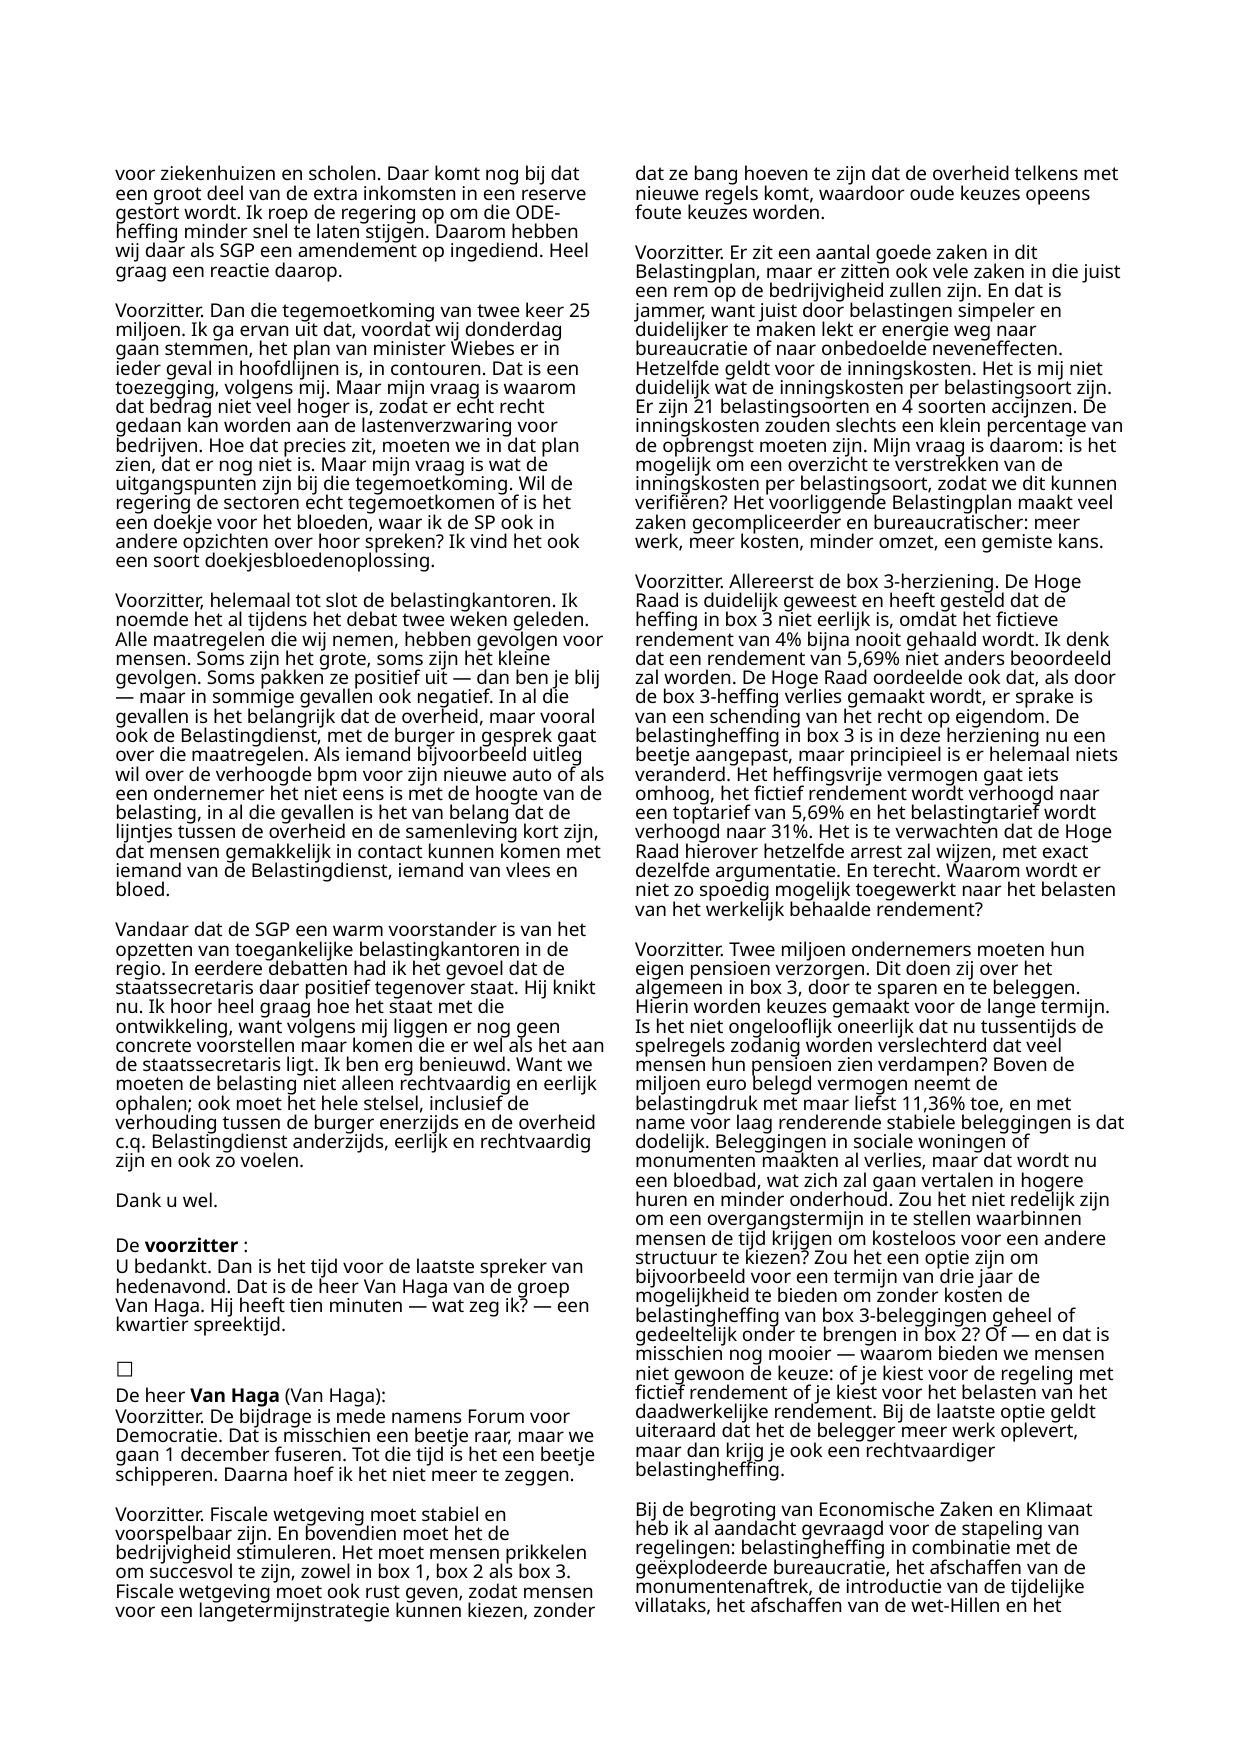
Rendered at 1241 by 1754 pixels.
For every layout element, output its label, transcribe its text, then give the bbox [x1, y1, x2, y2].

text voor ziekenhuizen en scholen. Daar komt nog bij dat een groot deel van de extra inkomsten in een reserve gestort wordt. Ik roep de regering op om die ODE-heffing minder snel te laten stijgen. Daarom hebben wij daar als SGP een amendement op ingediend. Heel graag een reactie daarop. [115, 165, 605, 281]
text dat ze bang hoeven te zijn dat de overheid telkens met nieuwe regels komt, waardoor oude keuzes opeens foute keuzes worden. [635, 165, 1125, 223]
text ⬜ [115, 1356, 605, 1382]
text Vandaar dat de SGP een warm voorstander is van het opzetten van toegankelijke belastingkantoren in de regio. In eerdere debatten had ik het gevoel dat de staatssecretaris daar positief tegenover staat. Hij knikt nu. Ik hoor heel graag hoe het staat met die ontwikkeling, want volgens mij liggen er nog geen concrete voorstellen maar komen die er wel als het aan de staatssecretaris ligt. Ik ben erg benieuwd. Want we moeten de belasting niet alleen rechtvaardig en eerlijk ophalen; ook moet het hele stelsel, inclusief de verhouding tussen de burger enerzijds en de overheid c.q. Belastingdienst anderzijds, eerlijk en rechtvaardig zijn en ook zo voelen. [115, 921, 605, 1172]
text Voorzitter. Allereerst de box 3-herziening. De Hoge Raad is duidelijk geweest en heeft gesteld dat de heffing in box 3 niet eerlijk is, omdat het fictieve rendement van 4% bijna nooit gehaald wordt. Ik denk dat een rendement van 5,69% niet anders beoordeeld zal worden. De Hoge Raad oordeelde ook dat, als door de box 3-heffing verlies gemaakt wordt, er sprake is van een schending van het recht op eigendom. De belastingheffing in box 3 is in deze herziening nu een beetje aangepast, maar principieel is er helemaal niets veranderd. Het heffingsvrije vermogen gaat iets omhoog, het fictief rendement wordt verhoogd naar een toptarief van 5,69% en het belastingtarief wordt verhoogd naar 31%. Het is te verwachten dat de Hoge Raad hierover hetzelfde arrest zal wijzen, met exact dezelfde argumentatie. En terecht. Waarom wordt er niet zo spoedig mogelijk toegewerkt naar het belasten van het werkelijk behaalde rendement? [635, 573, 1125, 920]
text Voorzitter. Twee miljoen ondernemers moeten hun eigen pensioen verzorgen. Dit doen zij over het algemeen in box 3, door te sparen en te beleggen. Hierin worden keuzes gemaakt voor de lange termijn. Is het niet ongelooflijk oneerlijk dat nu tussentijds de spelregels zodanig worden verslechterd dat veel mensen hun pensioen zien verdampen? Boven de miljoen euro belegd vermogen neemt de belastingdruk met maar liefst 11,36% toe, en met name voor laag renderende stabiele beleggingen is dat dodelijk. Beleggingen in sociale woningen of monumenten maakten al verlies, maar dat wordt nu een bloedbad, wat zich zal gaan vertalen in hogere huren en minder onderhoud. Zou het niet redelijk zijn om een overgangstermijn in te stellen waarbinnen mensen de tijd krijgen om kosteloos voor een andere structuur te kiezen? Zou het een optie zijn om bijvoorbeeld voor een termijn van drie jaar de mogelijkheid te bieden om zonder kosten de belastingheffing van box 3-beleggingen geheel of gedeeltelijk onder te brengen in box 2? Of — en dat is misschien nog mooier — waarom bieden we mensen niet gewoon de keuze: of je kiest voor de regeling met fictief rendement of je kiest voor het belasten van het daadwerkelijke rendement. Bij de laatste optie geldt uiteraard dat het de belegger meer werk oplevert, maar dan krijg je ook een rechtvaardiger belastingheffing. [635, 941, 1125, 1480]
text De voorzitter : [115, 1233, 605, 1258]
text Voorzitter. De bijdrage is mede namens Forum voor Democratie. Dat is misschien een beetje raar, maar we gaan 1 december fuseren. Tot die tijd is het een beetje schipperen. Daarna hoef ik het niet meer te zeggen. [115, 1408, 605, 1485]
text Voorzitter, helemaal tot slot de belastingkantoren. Ik noemde het al tijdens het debat twee weken geleden. Alle maatregelen die wij nemen, hebben gevolgen voor mensen. Soms zijn het grote, soms zijn het kleine gevolgen. Soms pakken ze positief uit — dan ben je blij — maar in sommige gevallen ook negatief. In al die gevallen is het belangrijk dat de overheid, maar vooral ook de Belastingdienst, met de burger in gesprek gaat over die maatregelen. Als iemand bijvoorbeeld uitleg wil over de verhoogde bpm voor zijn nieuwe auto of als een ondernemer het niet eens is met de hoogte van de belasting, in al die gevallen is het van belang dat de lijntjes tussen de overheid en de samenleving kort zijn, dat mensen gemakkelijk in contact kunnen komen met iemand van de Belastingdienst, iemand van vlees en bloed. [115, 592, 605, 901]
text De heer Van Haga (Van Haga): [115, 1382, 605, 1408]
text Voorzitter. Dan die tegemoetkoming van twee keer 25 miljoen. Ik ga ervan uit dat, voordat wij donderdag gaan stemmen, het plan van minister Wiebes er in ieder geval in hoofdlijnen is, in contouren. Dat is een toezegging, volgens mij. Maar mijn vraag is waarom dat bedrag niet veel hoger is, zodat er echt recht gedaan kan worden aan de lastenverzwaring voor bedrijven. Hoe dat precies zit, moeten we in dat plan zien, dat er nog niet is. Maar mijn vraag is wat de uitgangspunten zijn bij die tegemoetkoming. Wil de regering de sectoren echt tegemoetkomen of is het een doekje voor het bloeden, waar ik de SP ook in andere opzichten over hoor spreken? Ik vind het ook een soort doekjesbloedenoplossing. [115, 302, 605, 571]
text Dank u wel. [115, 1192, 605, 1212]
text Voorzitter. Er zit een aantal goede zaken in dit Belastingplan, maar er zitten ook vele zaken in die juist een rem op de bedrijvigheid zullen zijn. En dat is jammer, want juist door belastingen simpeler en duidelijker te maken lekt er energie weg naar bureaucratie of naar onbedoelde neveneffecten. Hetzelfde geldt voor de inningskosten. Het is mij niet duidelijk wat de inningskosten per belastingsoort zijn. Er zijn 21 belastingsoorten en 4 soorten accijnzen. De inningskosten zouden slechts een klein percentage van de opbrengst moeten zijn. Mijn vraag is daarom: is het mogelijk om een overzicht te verstrekken van de inningskosten per belastingsoort, zodat we dit kunnen verifiëren? Het voorliggende Belastingplan maakt veel zaken gecompliceerder en bureaucratischer: meer werk, meer kosten, minder omzet, een gemiste kans. [635, 244, 1125, 552]
text Voorzitter. Fiscale wetgeving moet stabiel en voorspelbaar zijn. En bovendien moet het de bedrijvigheid stimuleren. Het moet mensen prikkelen om succesvol te zijn, zowel in box 1, box 2 als box 3. Fiscale wetgeving moet ook rust geven, zodat mensen voor een langetermijnstrategie kunnen kiezen, zonder [115, 1506, 605, 1621]
text U bedankt. Dan is het tijd voor de laatste spreker van hedenavond. Dat is de heer Van Haga van de groep Van Haga. Hij heeft tien minuten — wat zeg ik? — een kwartier spreektijd. [115, 1258, 605, 1335]
text Bij de begroting van Economische Zaken en Klimaat heb ik al aandacht gevraagd voor de stapeling van regelingen: belastingheffing in combinatie met de geëxplodeerde bureaucratie, het afschaffen van de monumentenaftrek, de introductie van de tijdelijke villataks, het afschaffen van de wet-Hillen en het [635, 1501, 1125, 1616]
